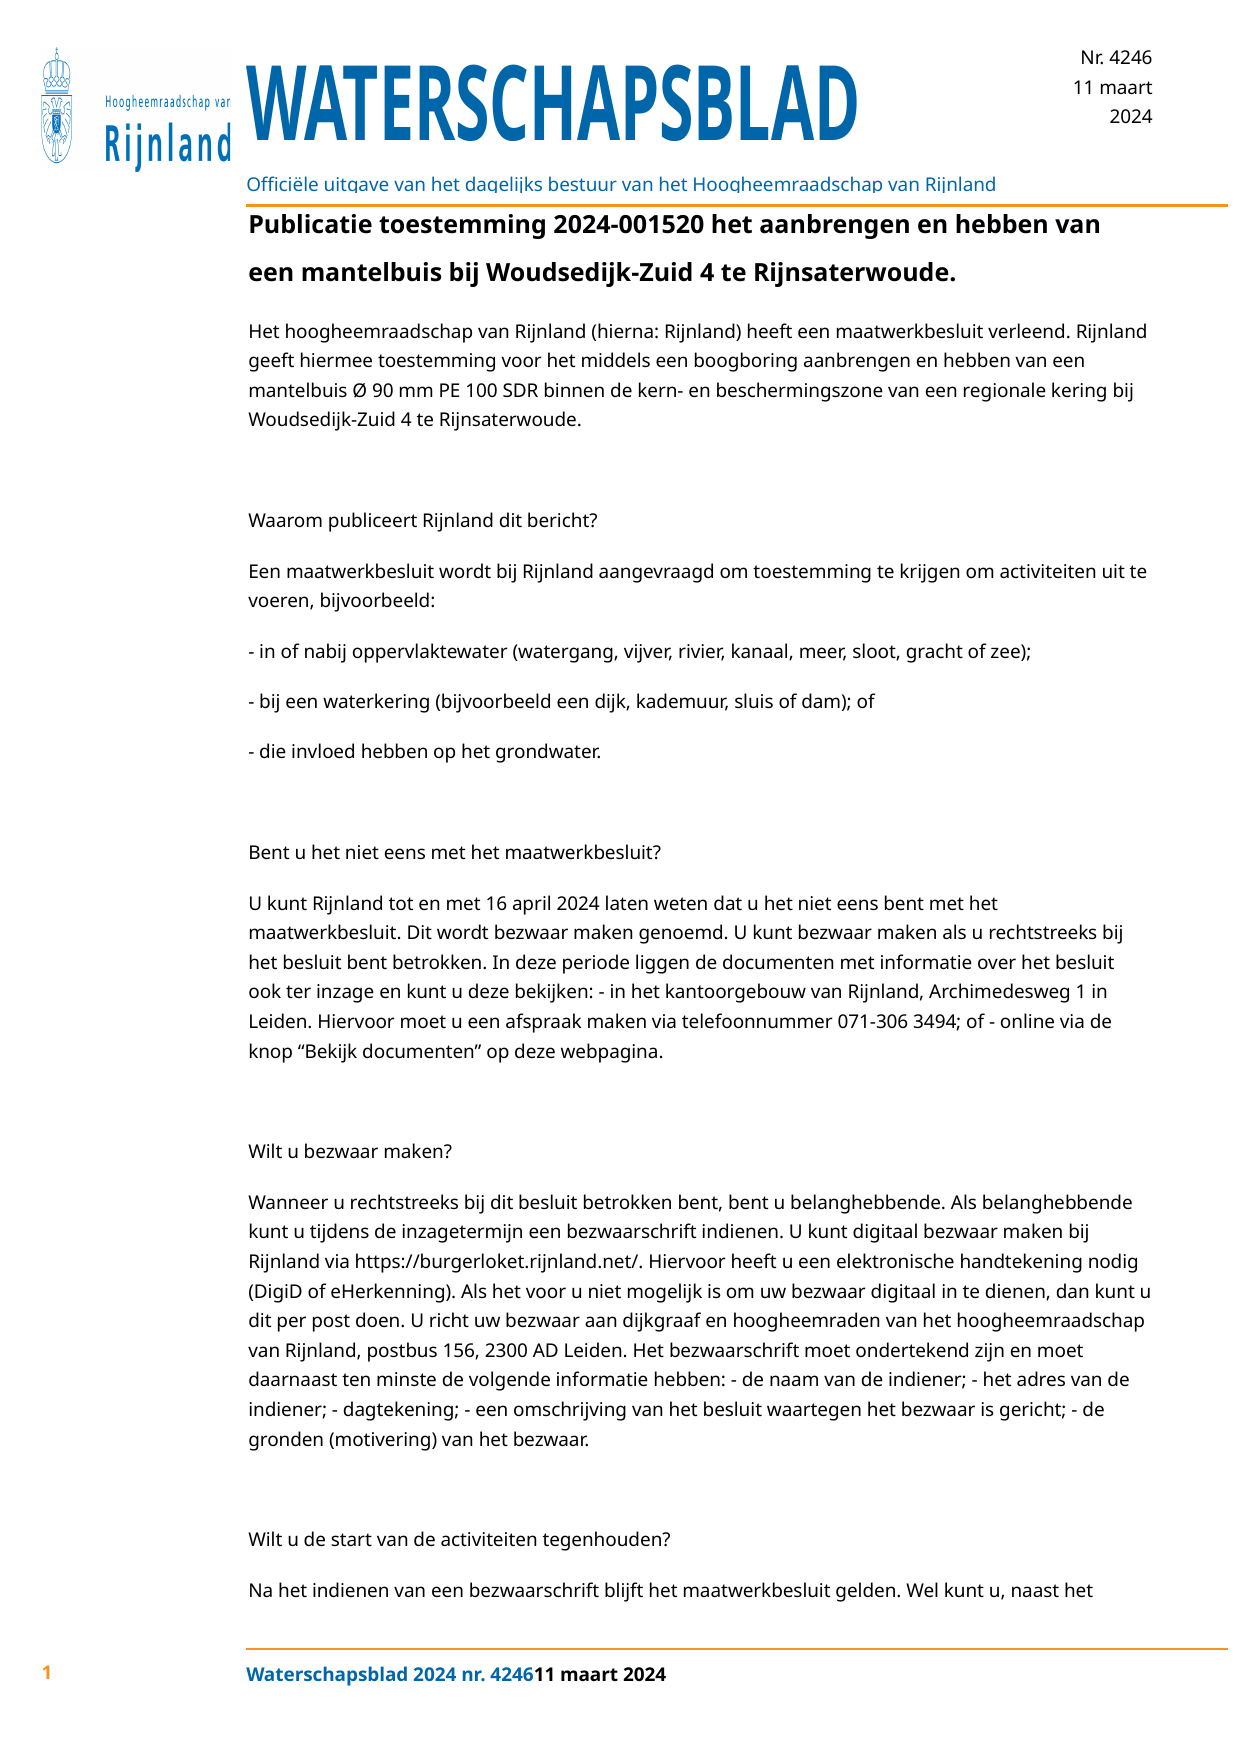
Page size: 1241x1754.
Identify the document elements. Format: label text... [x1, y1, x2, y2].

text - die invloed hebben op het grondwater. [248, 739, 1152, 764]
text Wilt u de start van de activiteiten tegenhouden? [248, 1527, 1152, 1552]
text Wilt u bezwaar maken? [248, 1139, 1152, 1164]
text Het hoogheemraadschap van Rijnland (hierna: Rijnland) heeft een maatwerkbesluit verleend. Rijnland geeft hiermee toestemming voor het middels een boogboring aanbrengen en hebben van een mantelbuis Ø 90 mm PE 100 SDR binnen de kern- en beschermingszone van een regionale kering bij Woudsedijk-Zuid 4 te Rijnsaterwoude. [248, 318, 1152, 432]
text - in of nabij oppervlaktewater (watergang, vijver, rivier, kanaal, meer, sloot, gracht of zee); [248, 638, 1152, 664]
text Na het indienen van een bezwaarschrift blijft het maatwerkbesluit gelden. Wel kunt u, naast het [248, 1577, 1152, 1603]
text Bent u het niet eens met het maatwerkbesluit? [248, 839, 1152, 865]
text - bij een waterkering (bijvoorbeeld een dijk, kademuur, sluis of dam); of [248, 688, 1152, 714]
text Publicatie toestemming 2024-001520 het aanbrengen en hebben van een mantelbuis bij Woudsedijk-Zuid 4 te Rijnsaterwoude. [248, 207, 1152, 288]
text Een maatwerkbesluit wordt bij Rijnland aangevraagd om toestemming te krijgen om activiteiten uit te voeren, bijvoorbeeld: [248, 558, 1152, 613]
picture [41, 47, 231, 172]
text U kunt Rijnland tot en met 16 april 2024 laten weten dat u het niet eens bent met het maatwerkbesluit. Dit wordt bezwaar maken genoemd. U kunt bezwaar maken als u rechtstreeks bij het besluit bent betrokken. In deze periode liggen de documenten met informatie over het besluit ook ter inzage en kunt u deze bekijken: - in het kantoorgebouw van Rijnland, Archimedesweg 1 in Leiden. Hiervoor moet u een afspraak maken via telefoonnummer 071-306 3494; of - online via de knop “Bekijk documenten” op deze webpagina. [248, 890, 1152, 1064]
text Wanneer u rechtstreeks bij dit besluit betrokken bent, bent u belanghebbende. Als belanghebbende kunt u tijdens de inzagetermijn een bezwaarschrift indienen. U kunt digitaal bezwaar maken bij Rijnland via https://burgerloket.rijnland.net/. Hiervoor heeft u een elektronische handtekening nodig (DigiD of eHerkenning). Als het voor u niet mogelijk is om uw bezwaar digitaal in te dienen, dan kunt u dit per post doen. U richt uw bezwaar aan dijkgraaf en hoogheemraden van het hoogheemraadschap van Rijnland, postbus 156, 2300 AD Leiden. Het bezwaarschrift moet ondertekend zijn en moet daarnaast ten minste de volgende informatie hebben: - de naam van de indiener; - het adres van de indiener; - dagtekening; - een omschrijving van het besluit waartegen het bezwaar is gericht; - de gronden (motivering) van het bezwaar. [248, 1189, 1152, 1452]
text Waarom publiceert Rijnland dit bericht? [248, 507, 1152, 533]
